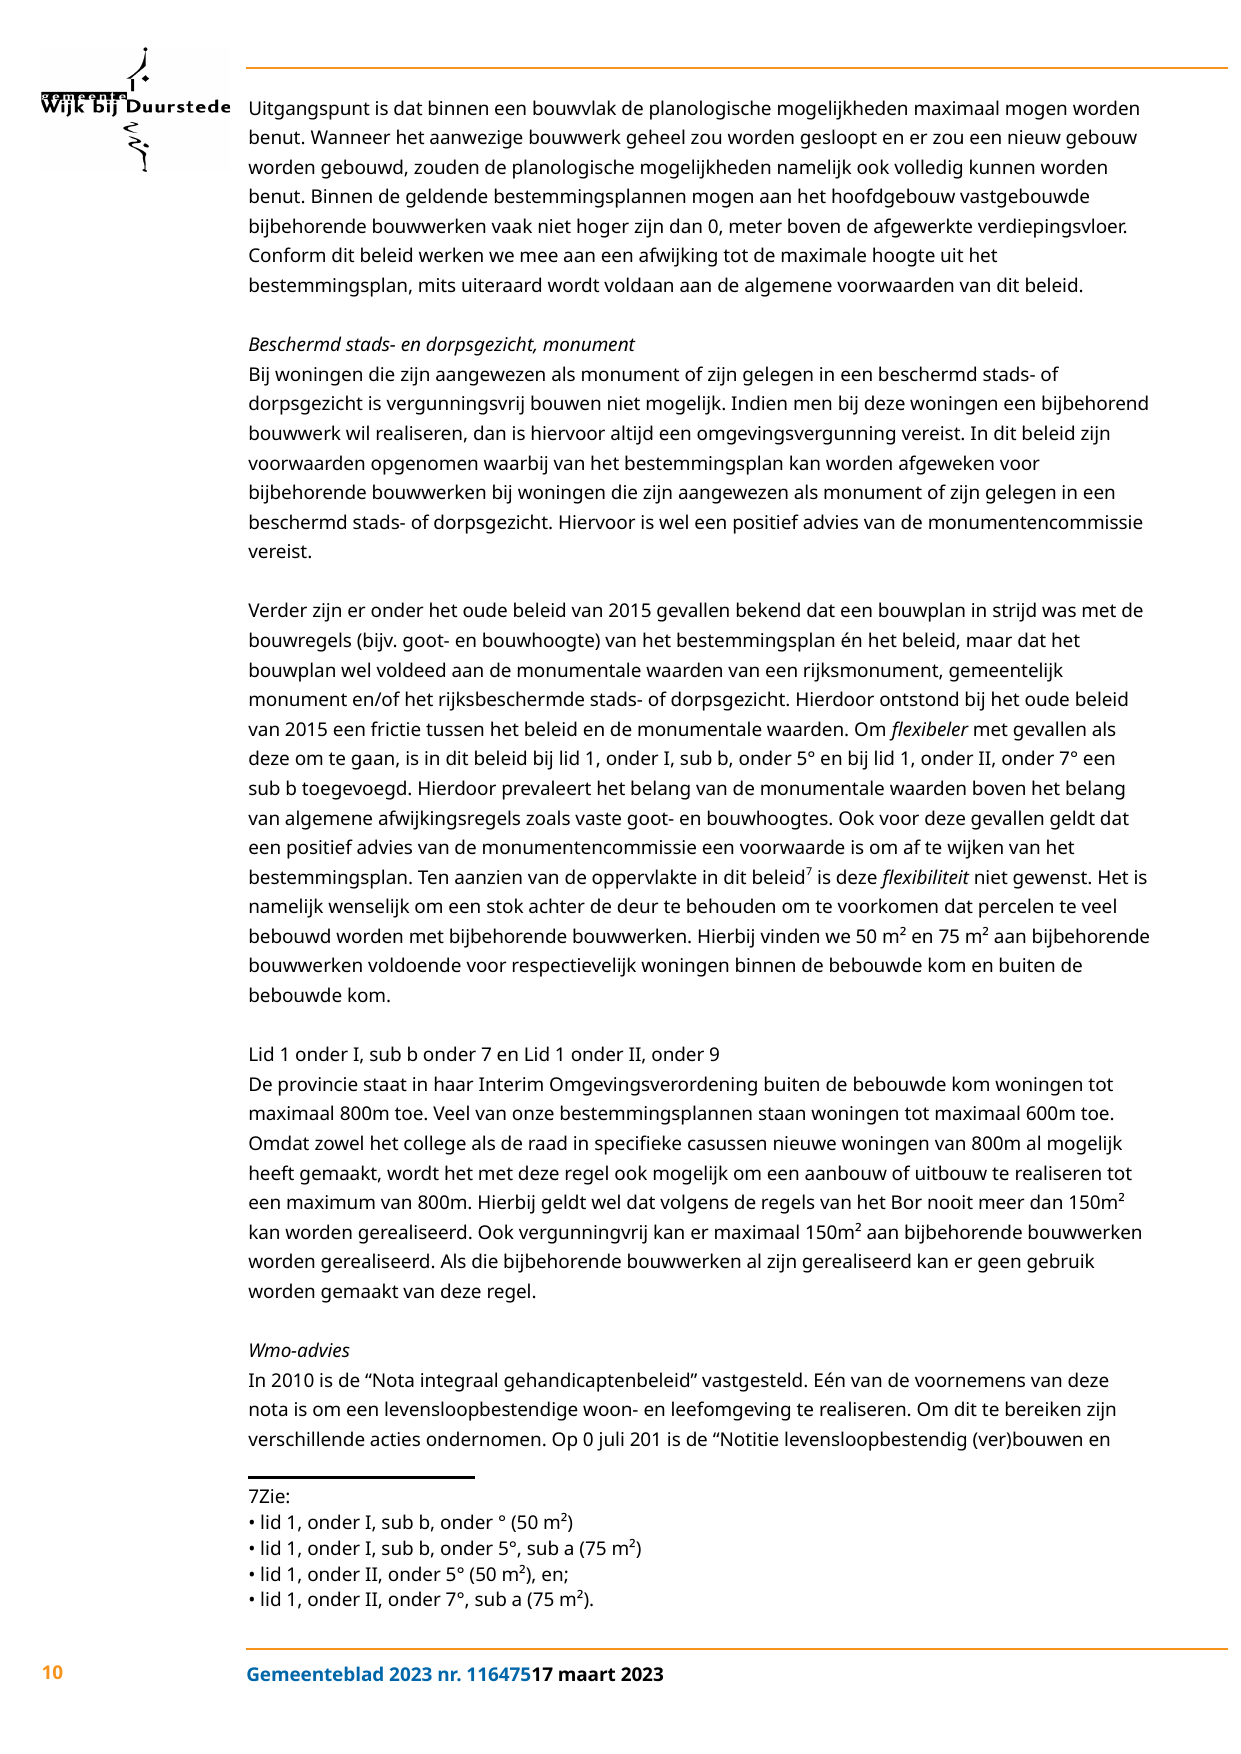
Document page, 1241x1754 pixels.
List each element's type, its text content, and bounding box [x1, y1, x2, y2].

text Verder zijn er onder het oude beleid van 2015 gevallen bekend dat een bouwplan in strijd was met de bouwregels (bijv. goot- en bouwhoogte) van het bestemmingsplan én het beleid, maar dat het bouwplan wel voldeed aan de monumentale waarden van een rijksmonument, gemeentelijk monument en/of het rijksbeschermde stads- of dorpsgezicht. Hierdoor ontstond bij het oude beleid van 2015 een frictie tussen het beleid en de monumentale waarden. Om flexibeler met gevallen als deze om te gaan, is in dit beleid bij lid 1, onder I, sub b, onder 5° en bij lid 1, onder II, onder 7° een sub b toegevoegd. Hierdoor prevaleert het belang van de monumentale waarden boven het belang van algemene afwijkingsregels zoals vaste goot- en bouwhoogtes. Ook voor deze gevallen geldt dat een positief advies van de monumentencommissie een voorwaarde is om af te wijken van het bestemmingsplan. Ten aanzien van de oppervlakte in dit beleid is deze flexibiliteit niet gewenst. Het is namelijk wenselijk om een stok achter de deur te behouden om te voorkomen dat percelen te veel bebouwd worden met bijbehorende bouwwerken. Hierbij vinden we 50 m² en 75 m² aan bijbehorende bouwwerken voldoende voor respectievelijk woningen binnen de bebouwde kom en buiten de bebouwde kom. [248, 598, 1152, 1008]
picture [41, 47, 231, 172]
text Wmo-advies [248, 1337, 1152, 1363]
text Bij woningen die zijn aangewezen als monument of zijn gelegen in een beschermd stads- of dorpsgezicht is vergunningsvrij bouwen niet mogelijk. Indien men bij deze woningen een bijbehorend bouwwerk wil realiseren, dan is hiervoor altijd een omgevingsvergunning vereist. In dit beleid zijn voorwaarden opgenomen waarbij van het bestemmingsplan kan worden afgeweken voor bijbehorende bouwwerken bij woningen die zijn aangewezen als monument of zijn gelegen in een beschermd stads- of dorpsgezicht. Hiervoor is wel een positief advies van de monumentencommissie vereist. [248, 361, 1152, 564]
text • lid 1, onder II, onder 7°, sub a (75 m²). [248, 1586, 1152, 1612]
text Uitgangspunt is dat binnen een bouwvlak de planologische mogelijkheden maximaal mogen worden benut. Wanneer het aanwezige bouwwerk geheel zou worden gesloopt en er zou een nieuw gebouw worden gebouwd, zouden de planologische mogelijkheden namelijk ook volledig kunnen worden benut. Binnen de geldende bestemmingsplannen mogen aan het hoofdgebouw vastgebouwde bijbehorende bouwwerken vaak niet hoger zijn dan 0, meter boven de afgewerkte verdiepingsvloer. Conform dit beleid werken we mee aan een afwijking tot de maximale hoogte uit het bestemmingsplan, mits uiteraard wordt voldaan aan de algemene voorwaarden van dit beleid. [248, 95, 1152, 298]
text • lid 1, onder I, sub b, onder 5°, sub a (75 m²) [248, 1535, 1152, 1561]
text In 2010 is de “Nota integraal gehandicaptenbeleid” vastgesteld. Eén van de voornemens van deze nota is om een levensloopbestendige woon- en leefomgeving te realiseren. Om dit te bereiken zijn verschillende acties ondernomen. Op 0 juli 201 is de “Notitie levensloopbestendig (ver)bouwen en [248, 1367, 1152, 1452]
text Lid 1 onder I, sub b onder 7 en Lid 1 onder II, onder 9 [248, 1041, 1152, 1067]
text De provincie staat in haar Interim Omgevingsverordening buiten de bebouwde kom woningen tot maximaal 800m toe. Veel van onze bestemmingsplannen staan woningen tot maximaal 600m toe. Omdat zowel het college als de raad in specifieke casussen nieuwe woningen van 800m al mogelijk heeft gemaakt, wordt het met deze regel ook mogelijk om een aanbouw of uitbouw te realiseren tot een maximum van 800m. Hierbij geldt wel dat volgens de regels van het Bor nooit meer dan 150m² kan worden gerealiseerd. Ook vergunningvrij kan er maximaal 150m² aan bijbehorende bouwwerken worden gerealiseerd. Als die bijbehorende bouwwerken al zijn gerealiseerd kan er geen gebruik worden gemaakt van deze regel. [248, 1071, 1152, 1304]
text Zie: [248, 1483, 1152, 1509]
text • lid 1, onder I, sub b, onder ° (50 m²) [248, 1509, 1152, 1535]
text Beschermd stads- en dorpsgezicht, monument [248, 331, 1152, 357]
text • lid 1, onder II, onder 5° (50 m²), en; [248, 1561, 1152, 1586]
